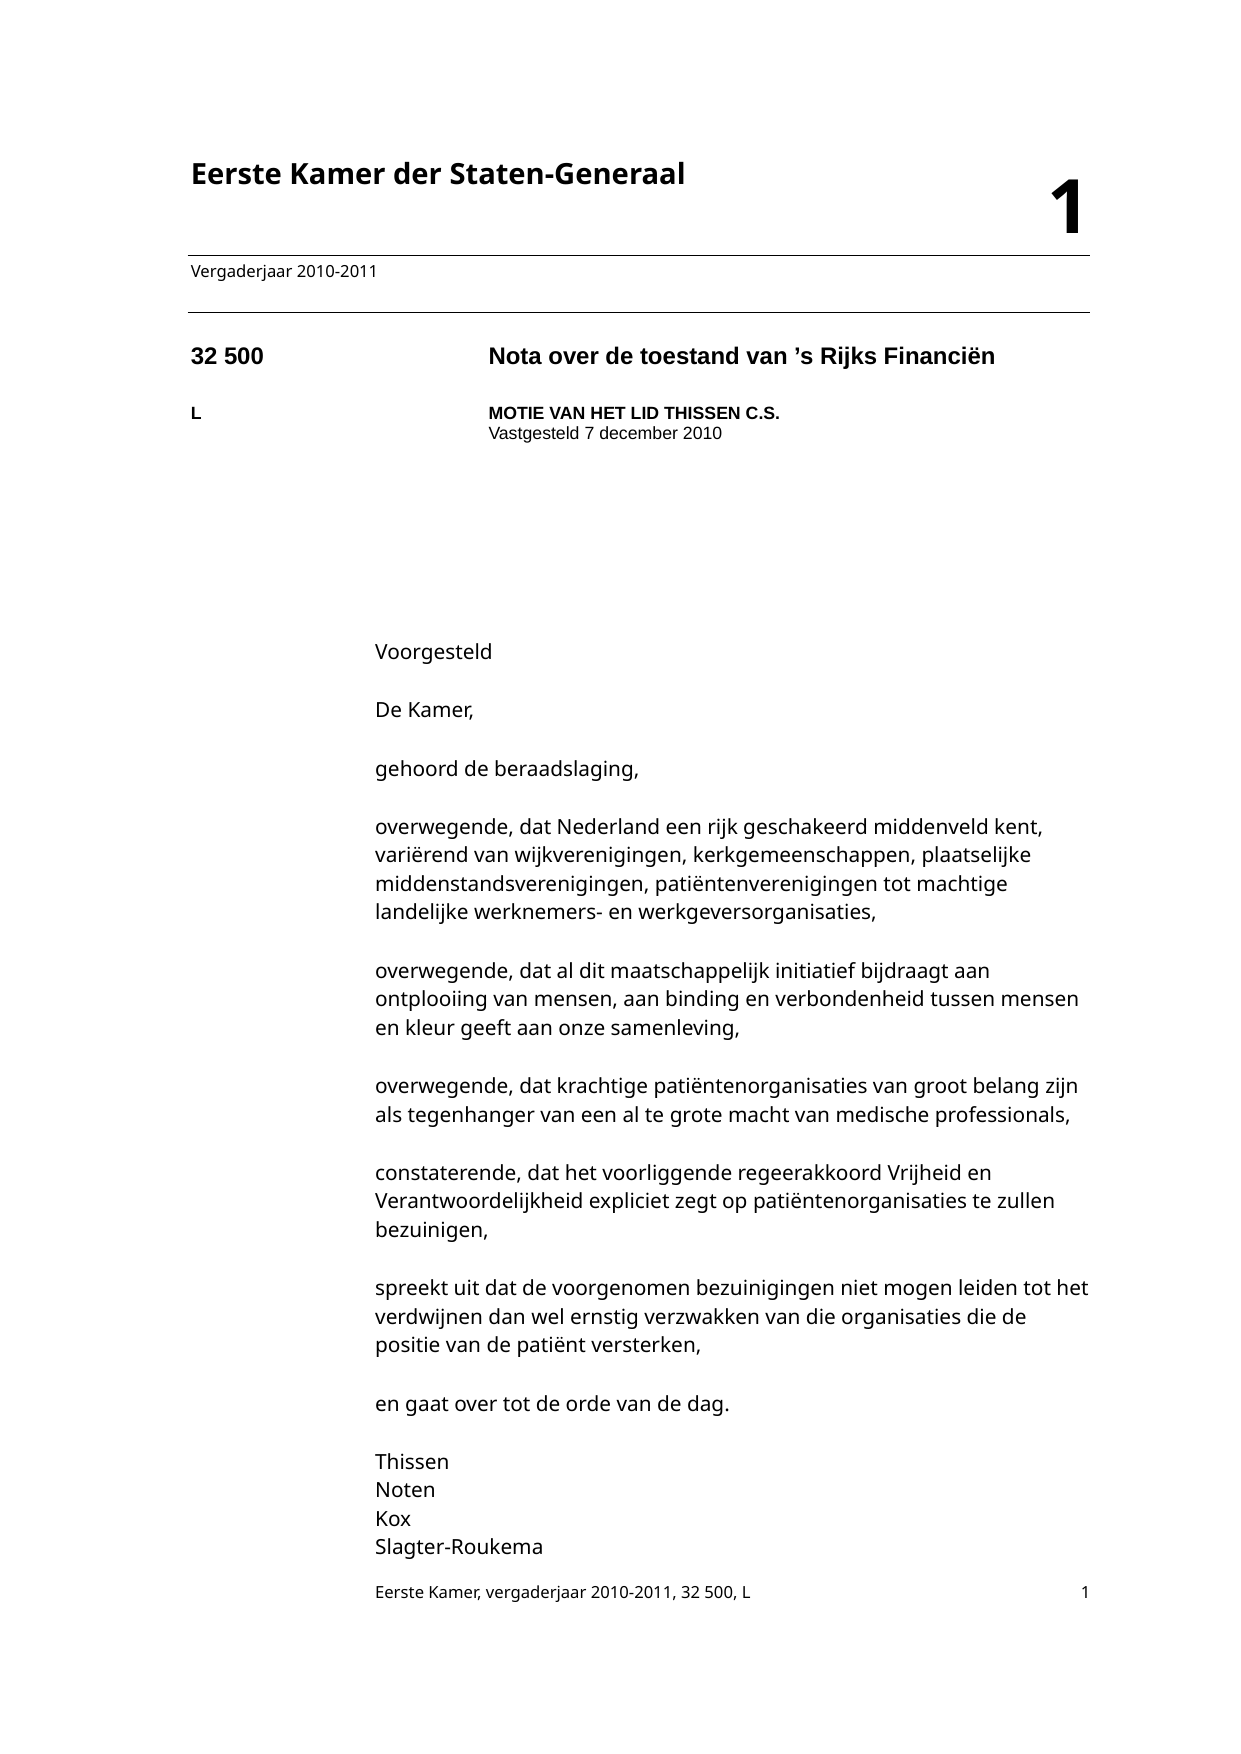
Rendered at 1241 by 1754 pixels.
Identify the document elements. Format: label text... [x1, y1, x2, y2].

table_cell L [188, 399, 485, 518]
table_header Eerste Kamer der Staten-Generaal [188, 150, 909, 255]
text constaterende, dat het voorliggende regeerakkoord Vrijheid en Verantwoordelijkheid expliciet zegt op patiëntenorganisaties te zullen bezuinigen, [375, 1158, 1090, 1243]
text Noten [375, 1476, 1090, 1504]
table_cell [188, 313, 485, 339]
text gehoord de beraadslaging, [375, 754, 1090, 782]
table_cell Nota over de toestand van ’s Rijks Financiën [485, 339, 1090, 399]
text en gaat over tot de orde van de dag. [375, 1389, 1090, 1417]
text Slagter-Roukema [375, 1532, 1090, 1561]
text Voorgesteld [375, 637, 1090, 665]
text De Kamer, [375, 695, 1090, 724]
table_cell [485, 313, 1090, 339]
text Kox [375, 1504, 1090, 1532]
text overwegende, dat krachtige patiëntenorganisaties van groot belang zijn als tegenhanger van een al te grote macht van medische professionals, [375, 1071, 1090, 1128]
table_cell Vergaderjaar 2010-2011 [188, 256, 485, 312]
text spreekt uit dat de voorgenomen bezuinigingen niet mogen leiden tot het verdwijnen dan wel ernstig verzwakken van die organisaties die de positie van de patiënt versterken, [375, 1273, 1090, 1359]
text Thissen [375, 1447, 1090, 1476]
text overwegende, dat al dit maatschappelijk initiatief bijdraagt aan ontplooiing van mensen, aan binding en verbondenheid tussen mensen en kleur geeft aan onze samenleving, [375, 956, 1090, 1041]
table_cell MOTIE VAN HET LID THISSEN C.S. Vastgesteld 7 december 2010 [485, 399, 1090, 518]
table_cell 32 500 [188, 339, 485, 399]
table_header 1 [910, 150, 1090, 255]
table_cell [485, 256, 1090, 312]
text overwegende, dat Nederland een rijk geschakeerd middenveld kent, variërend van wijkverenigingen, kerkgemeenschappen, plaatselijke middenstandsverenigingen, patiëntenverenigingen tot machtige landelijke werknemers- en werkgeversorganisaties, [375, 812, 1090, 926]
